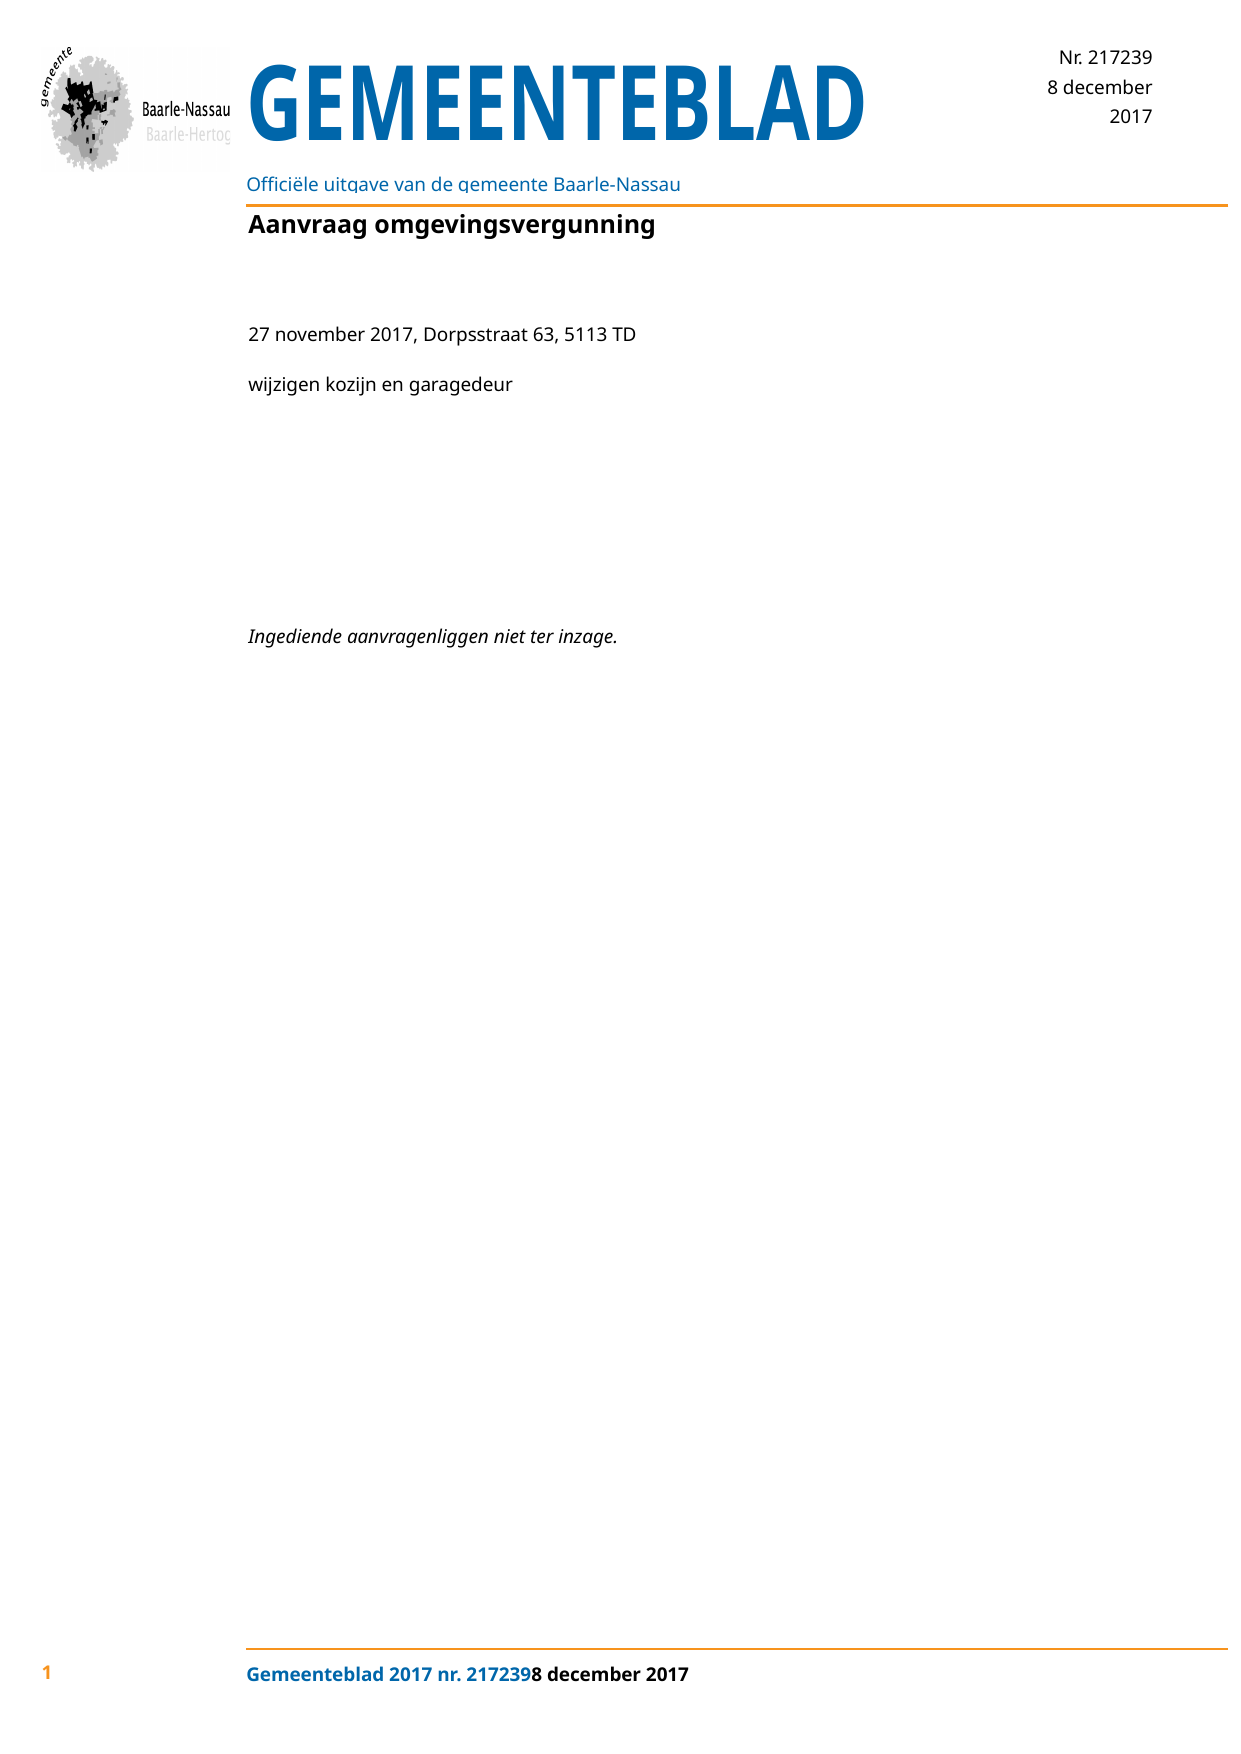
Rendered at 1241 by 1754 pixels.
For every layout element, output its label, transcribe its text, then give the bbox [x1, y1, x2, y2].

text wijzigen kozijn en garagedeur [248, 371, 1152, 397]
text Ingediende aanvragenliggen niet ter inzage. [248, 623, 1152, 649]
text Aanvraag omgevingsvergunning [248, 207, 1152, 241]
text 27 november 2017, Dorpsstraat 63, 5113 TD [248, 321, 1152, 346]
picture [41, 47, 231, 172]
